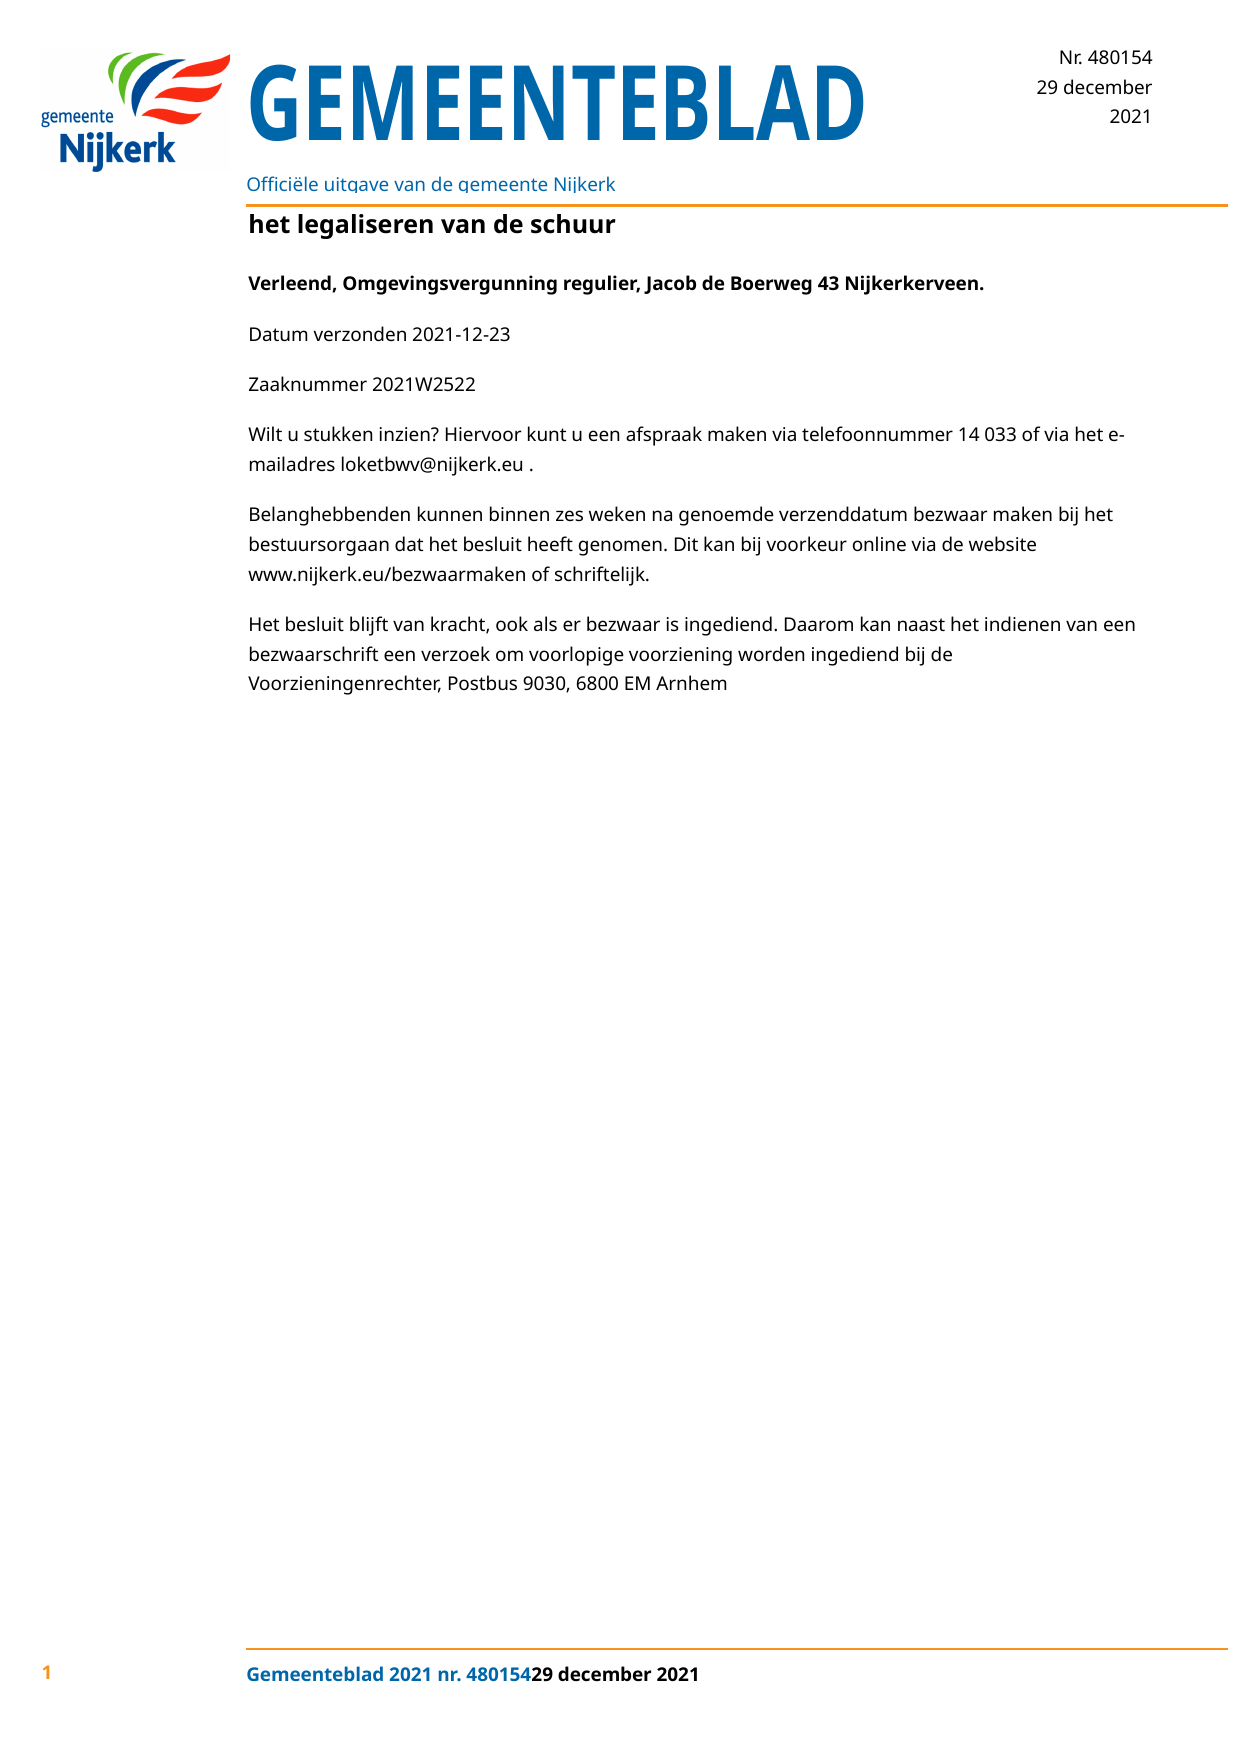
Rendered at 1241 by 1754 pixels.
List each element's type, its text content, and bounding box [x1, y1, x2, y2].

text Het besluit blijft van kracht, ook als er bezwaar is ingediend. Daarom kan naast het indienen van een bezwaarschrift een verzoek om voorlopige voorziening worden ingediend bij de Voorzieningenrechter, Postbus 9030, 6800 EM Arnhem [248, 611, 1152, 696]
text Verleend, Omgevingsvergunning regulier, Jacob de Boerweg 43 Nijkerkerveen. [248, 270, 1152, 296]
text Zaaknummer 2021W2522 [248, 371, 1152, 397]
text het legaliseren van de schuur [248, 207, 1152, 241]
picture [41, 47, 231, 172]
text Datum verzonden 2021-12-23 [248, 321, 1152, 346]
text Wilt u stukken inzien? Hiervoor kunt u een afspraak maken via telefoonnummer 14 033 of via het e-mailadres loketbwv@nijkerk.eu . [248, 422, 1152, 477]
text Belanghebbenden kunnen binnen zes weken na genoemde verzenddatum bezwaar maken bij het bestuursorgaan dat het besluit heeft genomen. Dit kan bij voorkeur online via de website www.nijkerk.eu/bezwaarmaken of schriftelijk. [248, 502, 1152, 586]
